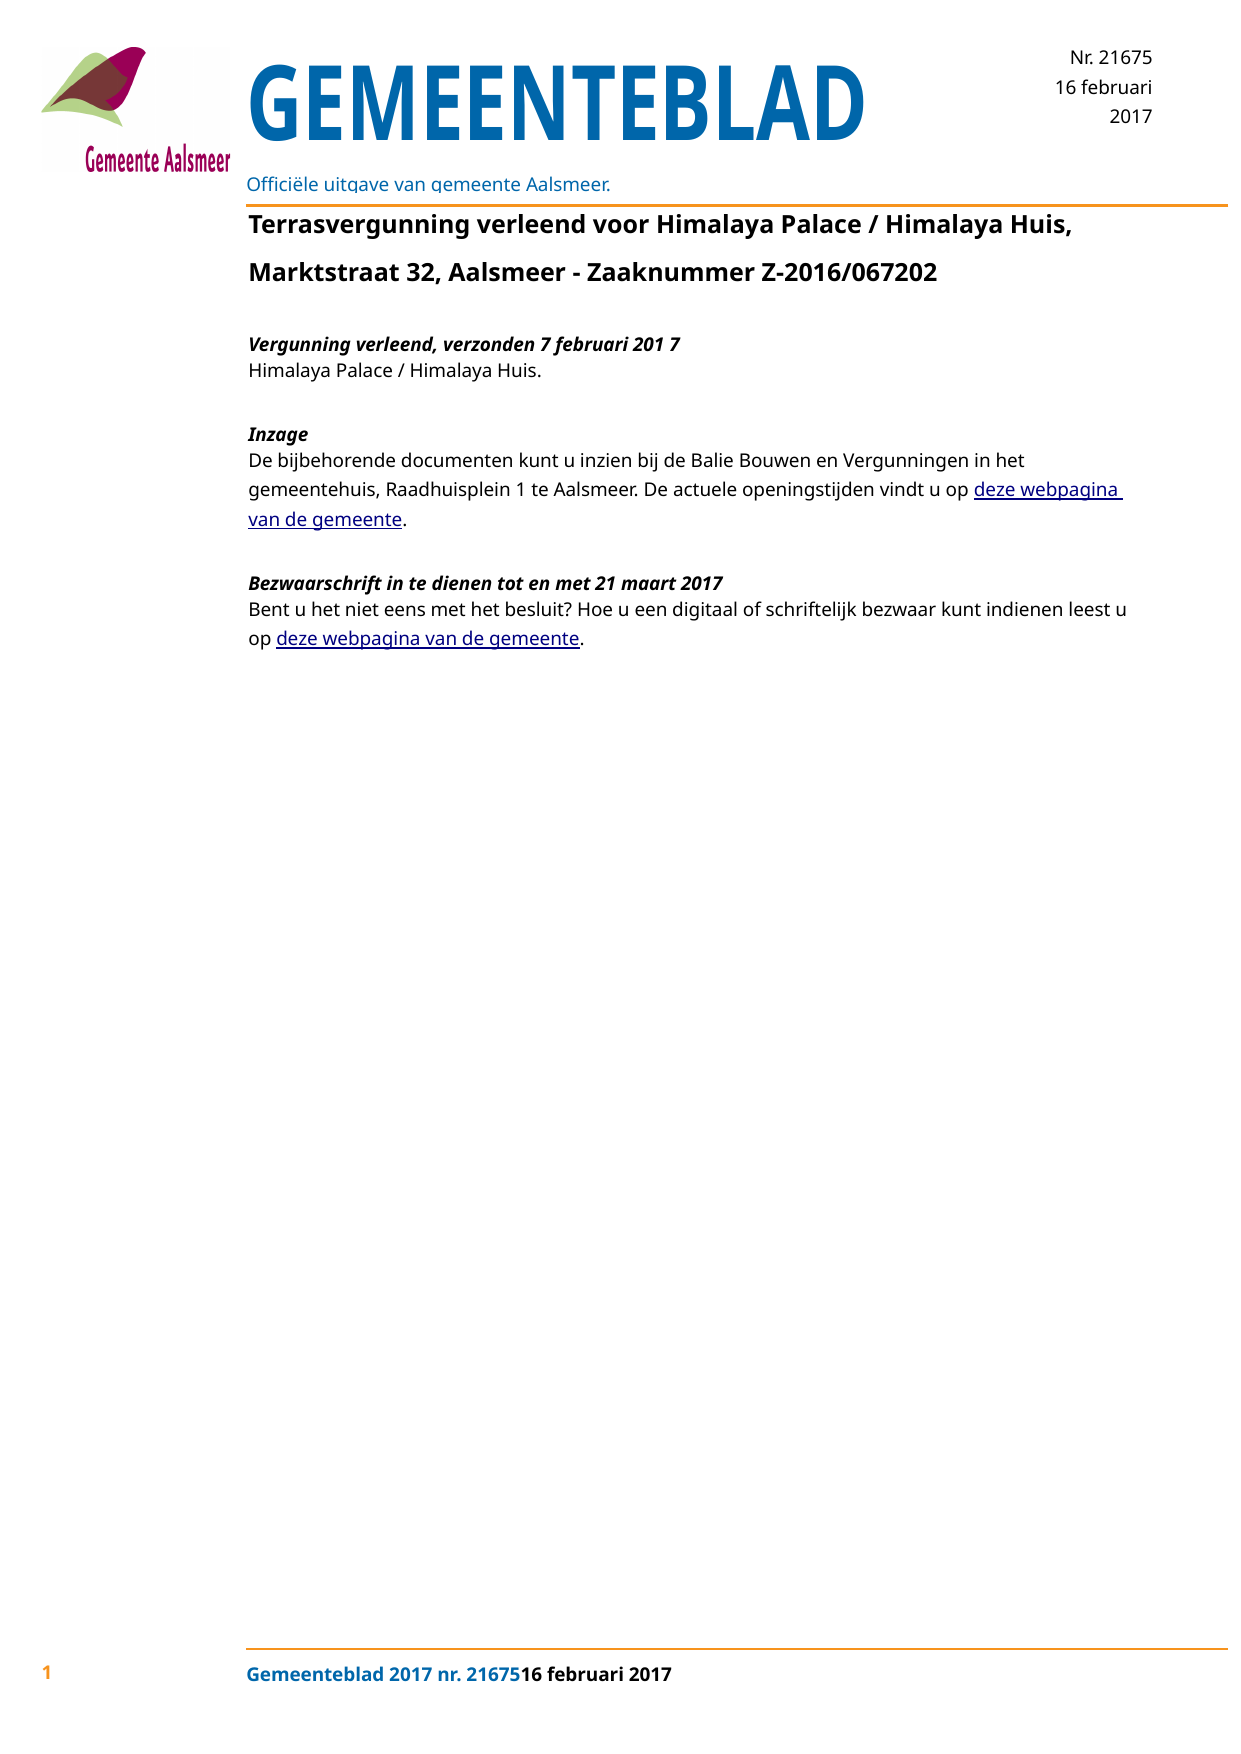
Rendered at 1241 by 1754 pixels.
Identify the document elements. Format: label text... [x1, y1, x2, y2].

picture [41, 47, 231, 172]
text Terrasvergunning verleend voor Himalaya Palace / Himalaya Huis, Marktstraat 32, Aalsmeer - Zaaknummer Z-2016/067202 [248, 207, 1152, 288]
text De bijbehorende documenten kunt u inzien bij de Balie Bouwen en Vergunningen in het gemeentehuis, Raadhuisplein 1 te Aalsmeer. De actuele openingstijden vindt u op deze webpagina van de gemeente. [248, 447, 1152, 532]
text Vergunning verleend, verzonden 7 februari 201 7 [248, 331, 1152, 357]
text Bent u het niet eens met het besluit? Hoe u een digitaal of schriftelijk bezwaar kunt indienen leest u op deze webpagina van de gemeente. [248, 596, 1152, 651]
text Inzage [248, 421, 1152, 447]
text Bezwaarschrift in te dienen tot en met 21 maart 2017 [248, 570, 1152, 596]
text Himalaya Palace / Himalaya Huis. [248, 357, 1152, 383]
